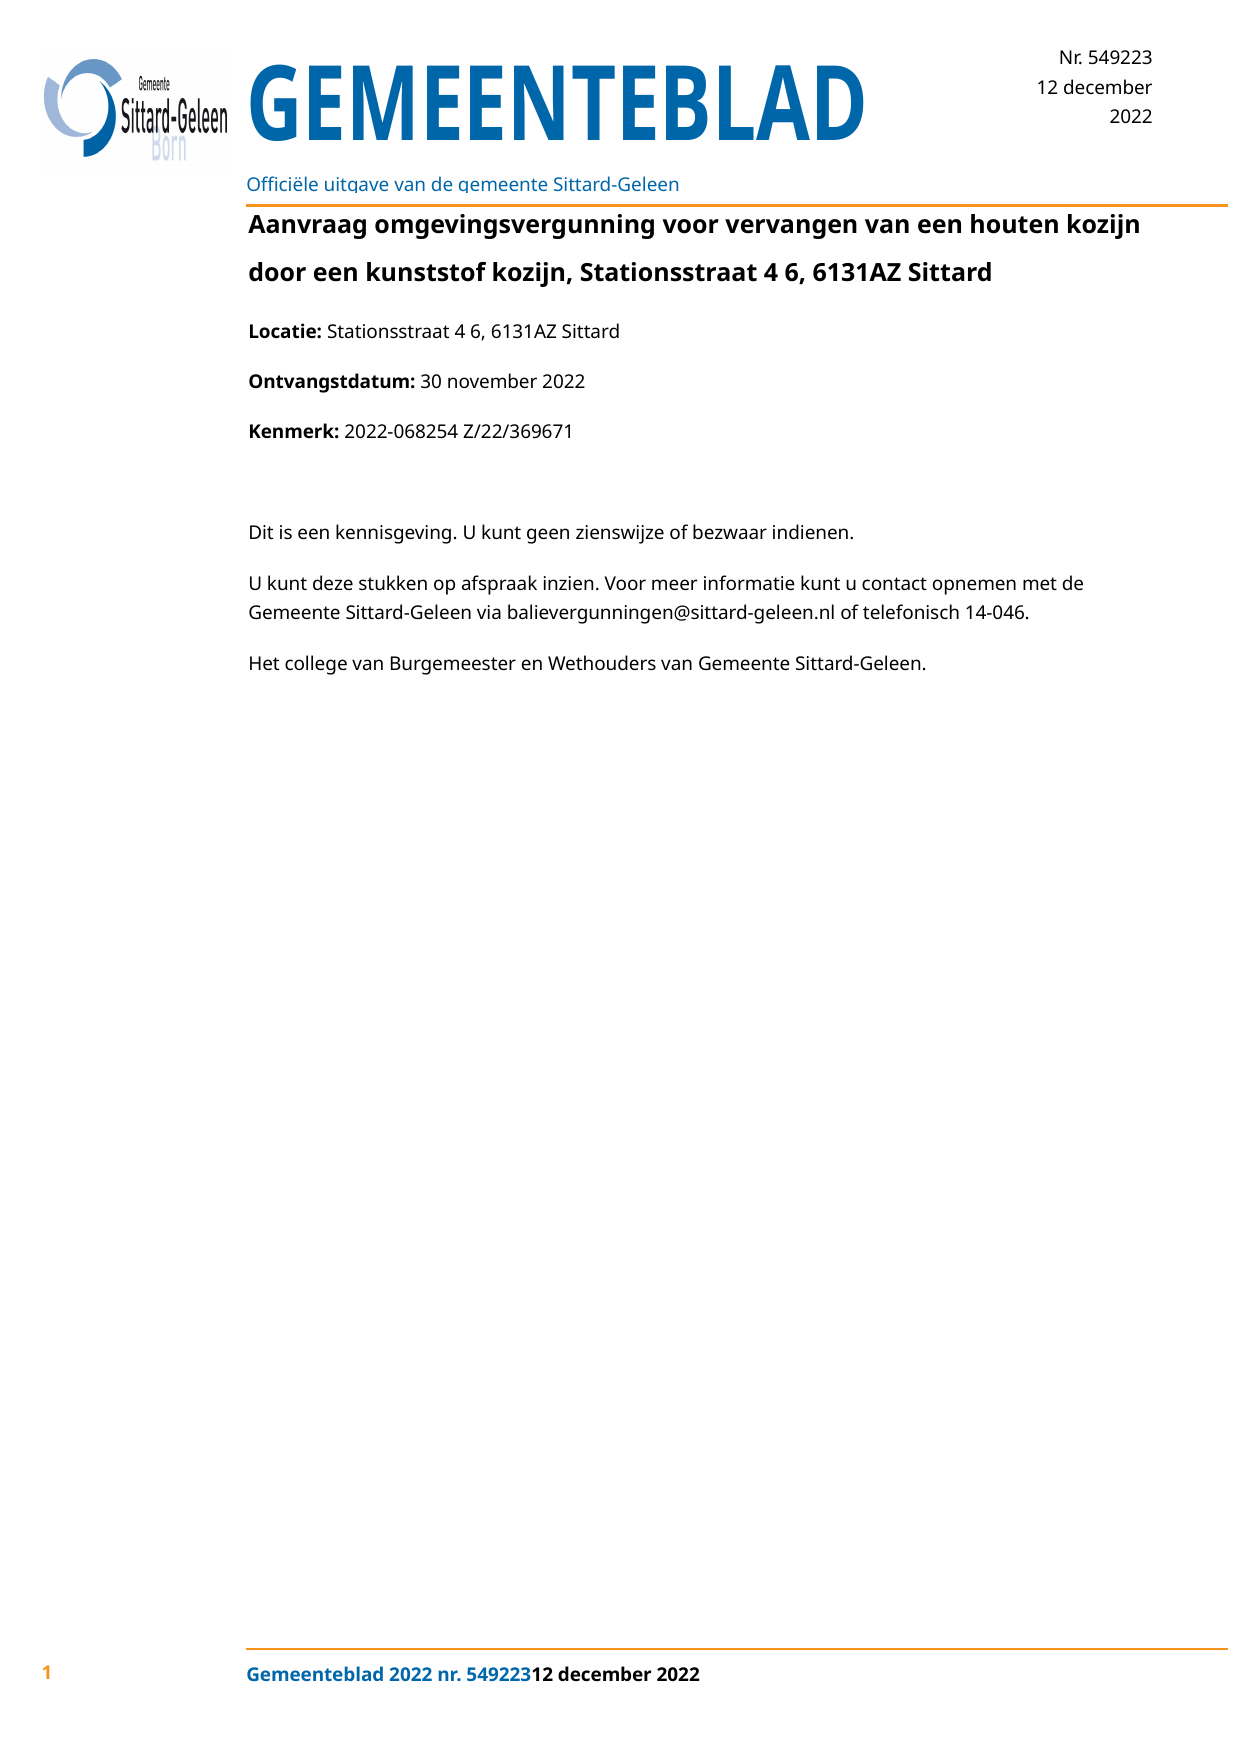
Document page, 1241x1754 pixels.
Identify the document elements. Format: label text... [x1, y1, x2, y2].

text U kunt deze stukken op afspraak inzien. Voor meer informatie kunt u contact opnemen met de Gemeente Sittard-Geleen via balievergunningen@sittard-geleen.nl of telefonisch 14-046. [248, 570, 1152, 625]
picture [41, 47, 231, 172]
text Locatie: Stationsstraat 4 6, 6131AZ Sittard [248, 318, 1152, 344]
text Het college van Burgemeester en Wethouders van Gemeente Sittard-Geleen. [248, 650, 1152, 676]
text Kenmerk: 2022-068254 Z/22/369671 [248, 419, 1152, 444]
text Dit is een kennisgeving. U kunt geen zienswijze of bezwaar indienen. [248, 519, 1152, 545]
text Aanvraag omgevingsvergunning voor vervangen van een houten kozijn door een kunststof kozijn, Stationsstraat 4 6, 6131AZ Sittard [248, 207, 1152, 288]
text Ontvangstdatum: 30 november 2022 [248, 368, 1152, 394]
